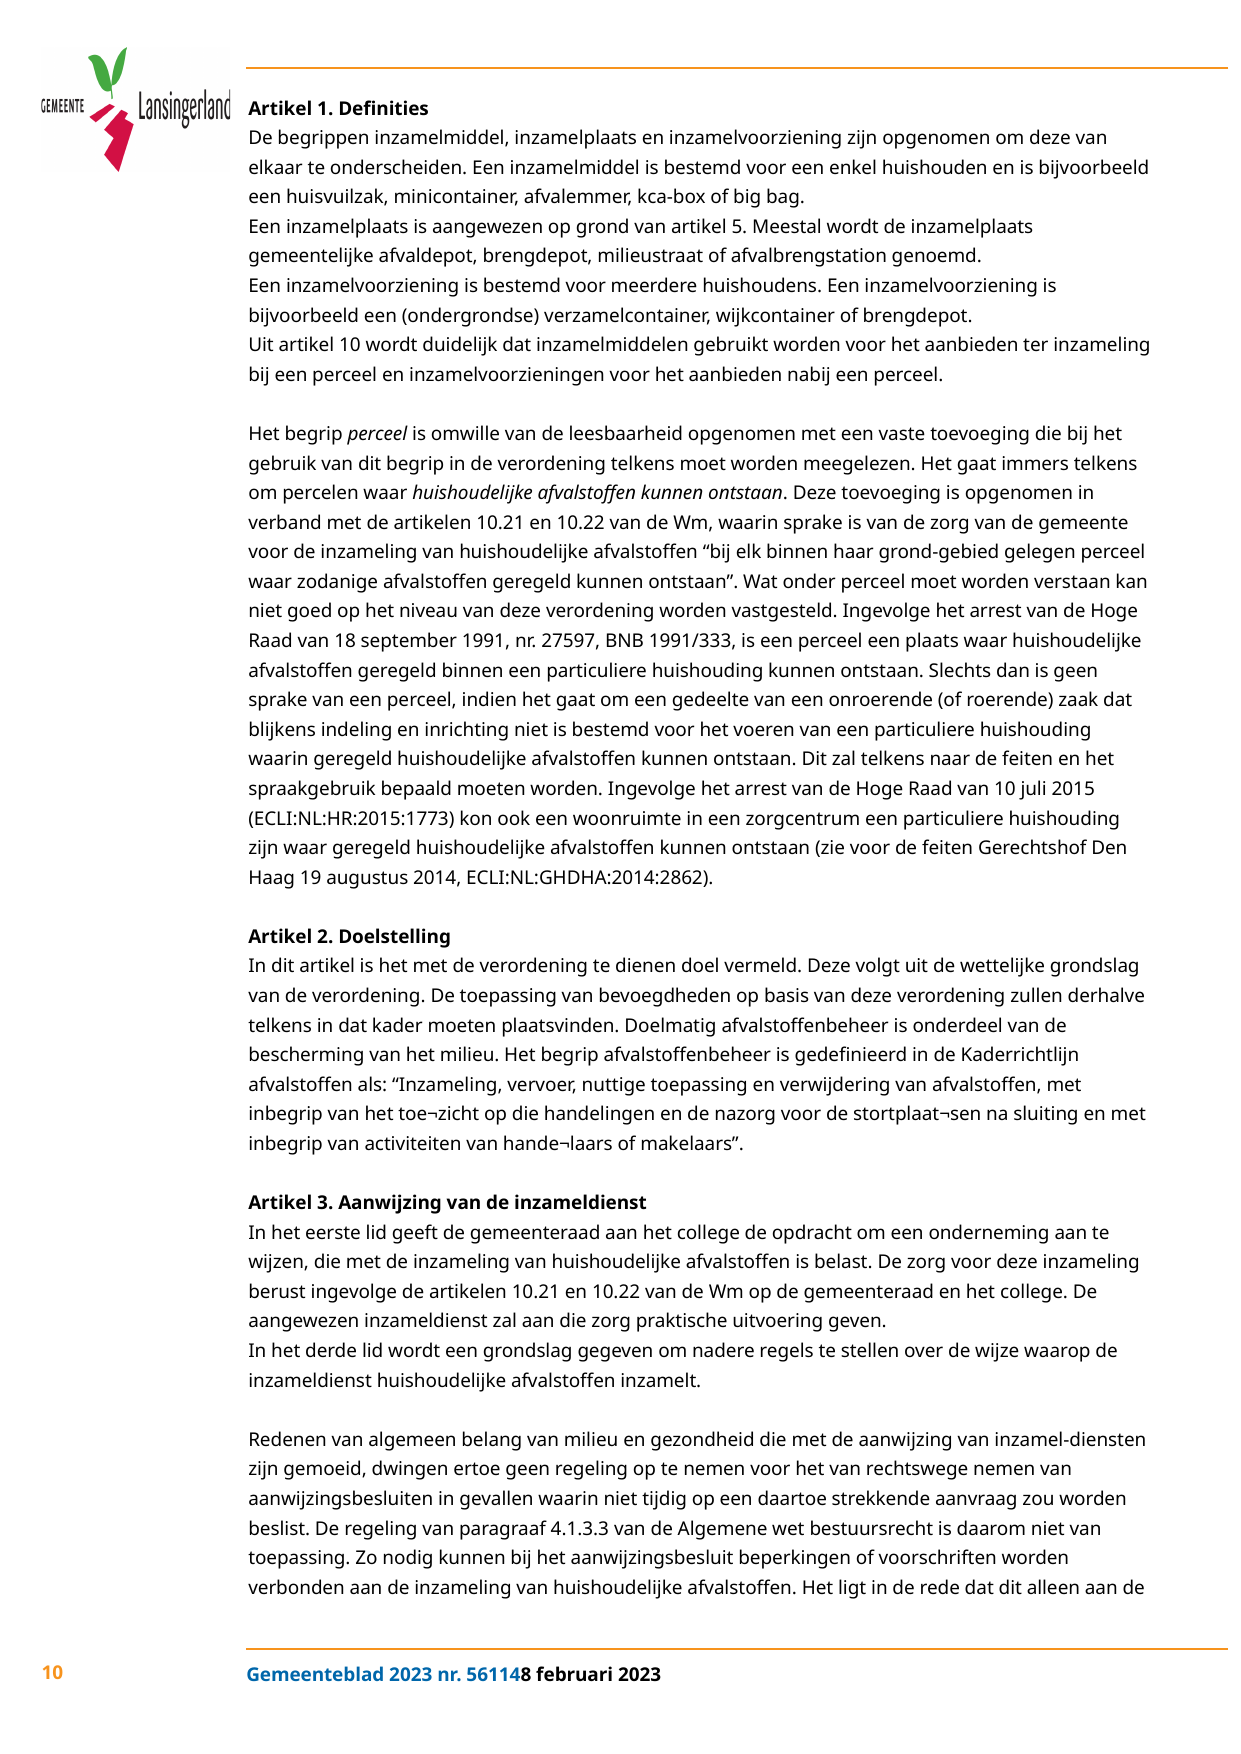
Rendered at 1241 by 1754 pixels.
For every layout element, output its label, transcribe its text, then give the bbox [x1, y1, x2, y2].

text In het derde lid wordt een grondslag gegeven om nadere regels te stellen over de wijze waarop de inzameldienst huishoudelijke afvalstoffen inzamelt. [248, 1337, 1152, 1393]
text Een inzamelplaats is aangewezen op grond van artikel 5. Meestal wordt de inzamelplaats gemeentelijke afvaldepot, brengdepot, milieustraat of afvalbrengstation genoemd. [248, 213, 1152, 268]
text In dit artikel is het met de verordening te dienen doel vermeld. Deze volgt uit de wettelijke grondslag van de verordening. De toepassing van bevoegdheden op basis van deze verordening zullen derhalve telkens in dat kader moeten plaatsvinden. Doelmatig afvalstoffenbeheer is onderdeel van de bescherming van het milieu. Het begrip afvalstoffenbeheer is gedefinieerd in de Kaderrichtlijn afvalstoffen als: “Inzameling, vervoer, nuttige toepassing en verwijdering van afvalstoffen, met inbegrip van het toe¬zicht op die handelingen en de nazorg voor de stortplaat¬sen na sluiting en met inbegrip van activiteiten van hande¬laars of makelaars”. [248, 953, 1152, 1156]
text Artikel 1. Definities [248, 95, 1152, 121]
text Artikel 3. Aanwijzing van de inzameldienst [248, 1189, 1152, 1215]
text Het begrip perceel is omwille van de leesbaarheid opgenomen met een vaste toevoeging die bij het gebruik van dit begrip in de verordening telkens moet worden meegelezen. Het gaat immers telkens om percelen waar huishoudelijke afvalstoffen kunnen ontstaan. Deze toevoeging is opgenomen in verband met de artikelen 10.21 en 10.22 van de Wm, waarin sprake is van de zorg van de gemeente voor de inzameling van huishoudelijke afvalstoffen “bij elk binnen haar grond-gebied gelegen perceel waar zodanige afvalstoffen geregeld kunnen ontstaan”. Wat onder perceel moet worden verstaan kan niet goed op het niveau van deze verordening worden vastgesteld. Ingevolge het arrest van de Hoge Raad van 18 september 1991, nr. 27597, BNB 1991/333, is een perceel een plaats waar huishoudelijke afvalstoffen geregeld binnen een particuliere huishouding kunnen ontstaan. Slechts dan is geen sprake van een perceel, indien het gaat om een gedeelte van een onroerende (of roerende) zaak dat blijkens indeling en inrichting niet is bestemd voor het voeren van een particuliere huishouding waarin geregeld huishoudelijke afvalstoffen kunnen ontstaan. Dit zal telkens naar de feiten en het spraakgebruik bepaald moeten worden. Ingevolge het arrest van de Hoge Raad van 10 juli 2015 (ECLI:NL:HR:2015:1773) kon ook een woonruimte in een zorgcentrum een particuliere huishouding zijn waar geregeld huishoudelijke afvalstoffen kunnen ontstaan (zie voor de feiten Gerechtshof Den Haag 19 augustus 2014, ECLI:NL:GHDHA:2014:2862). [248, 420, 1152, 890]
text Redenen van algemeen belang van milieu en gezondheid die met de aanwijzing van inzamel-diensten zijn gemoeid, dwingen ertoe geen regeling op te nemen voor het van rechtswege nemen van aanwijzingsbesluiten in gevallen waarin niet tijdig op een daartoe strekkende aanvraag zou worden beslist. De regeling van paragraaf 4.1.3.3 van de Algemene wet bestuursrecht is daarom niet van toepassing. Zo nodig kunnen bij het aanwijzingsbesluit beperkingen of voorschriften worden verbonden aan de inzameling van huishoudelijke afvalstoffen. Het ligt in de rede dat dit alleen aan de [248, 1426, 1152, 1600]
text Een inzamelvoorziening is bestemd voor meerdere huishoudens. Een inzamelvoorziening is bijvoorbeeld een (ondergrondse) verzamelcontainer, wijkcontainer of brengdepot. [248, 272, 1152, 328]
text In het eerste lid geeft de gemeenteraad aan het college de opdracht om een onderneming aan te wijzen, die met de inzameling van huishoudelijke afvalstoffen is belast. De zorg voor deze inzameling berust ingevolge de artikelen 10.21 en 10.22 van de Wm op de gemeenteraad en het college. De aangewezen inzameldienst zal aan die zorg praktische uitvoering geven. [248, 1219, 1152, 1333]
text Uit artikel 10 wordt duidelijk dat inzamelmiddelen gebruikt worden voor het aanbieden ter inzameling bij een perceel en inzamelvoorzieningen voor het aanbieden nabij een perceel. [248, 331, 1152, 387]
text Artikel 2. Doelstelling [248, 923, 1152, 949]
text De begrippen inzamelmiddel, inzamelplaats en inzamelvoorziening zijn opgenomen om deze van elkaar te onderscheiden. Een inzamelmiddel is bestemd voor een enkel huishouden en is bijvoorbeeld een huisvuilzak, minicontainer, afvalemmer, kca-box of big bag. [248, 124, 1152, 209]
picture [41, 47, 231, 172]
